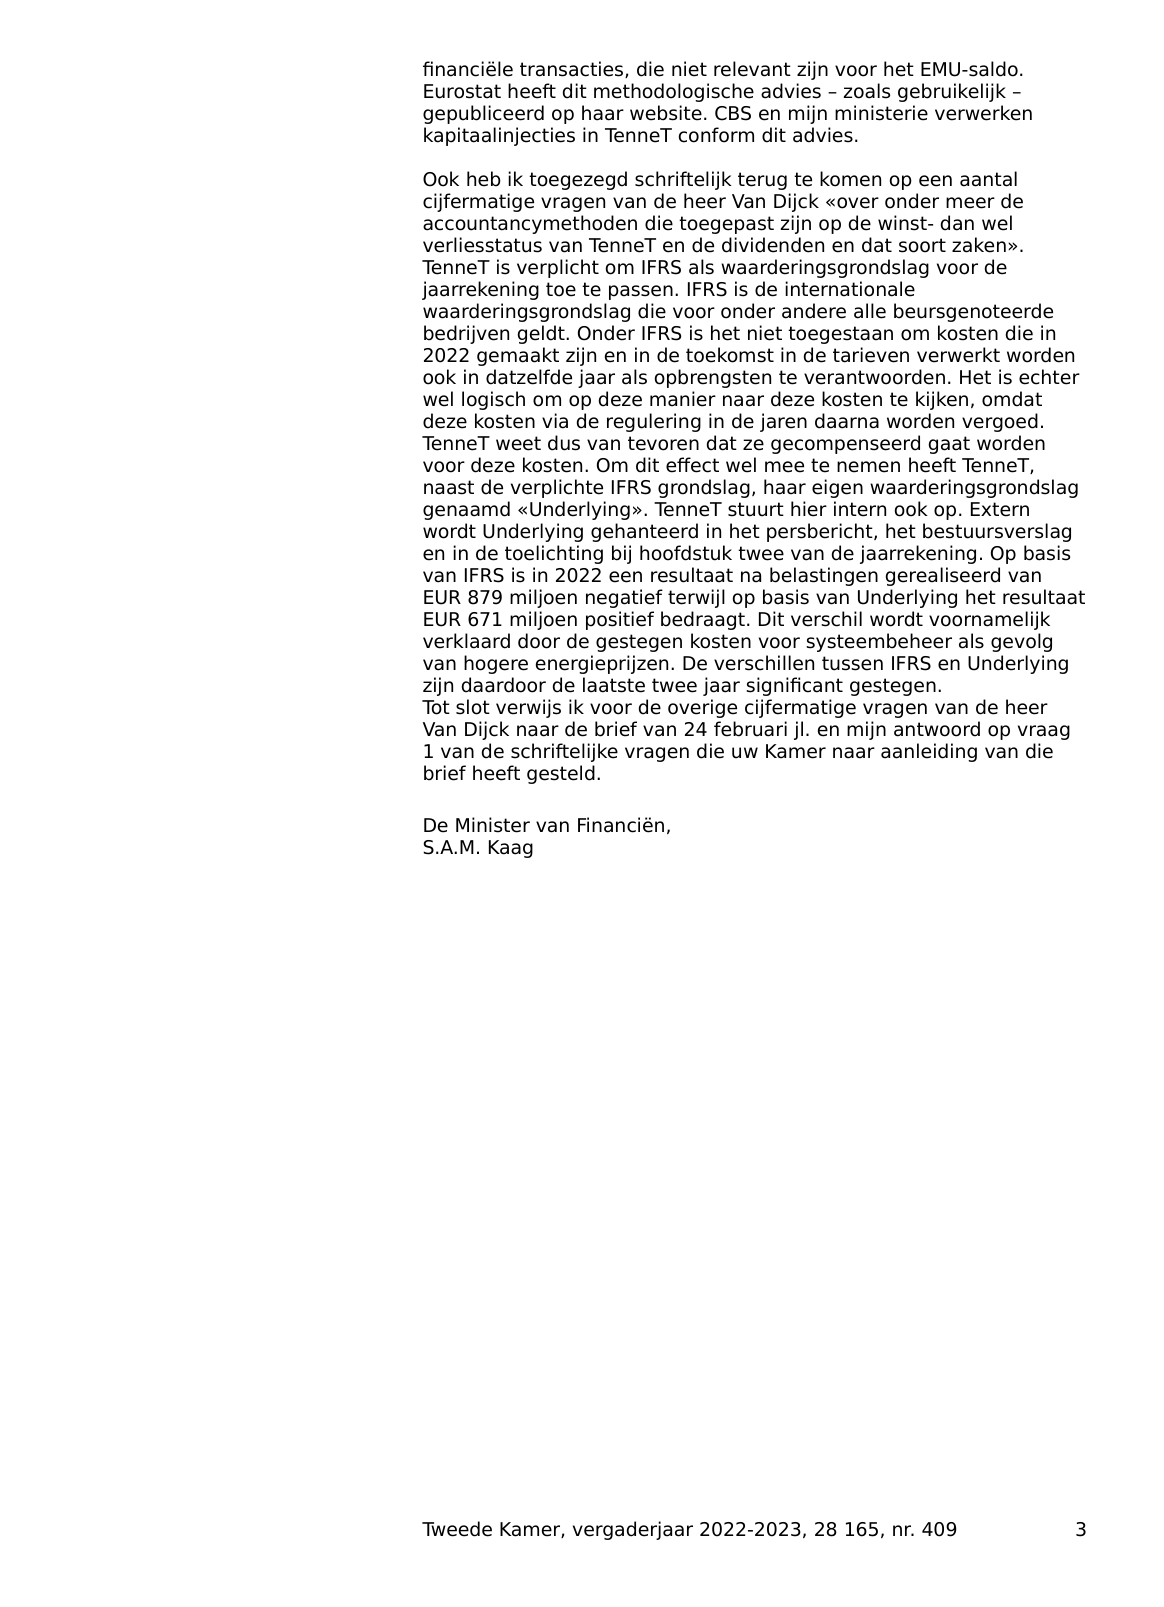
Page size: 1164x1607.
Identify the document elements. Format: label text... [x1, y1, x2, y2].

text financiële transacties, die niet relevant zijn voor het EMU-saldo. Eurostat heeft dit methodologische advies – zoals gebruikelijk – gepubliceerd op haar website. CBS en mijn ministerie verwerken kapitaalinjecties in TenneT conform dit advies. [422, 59, 1087, 147]
text Ook heb ik toegezegd schriftelijk terug te komen op een aantal cijfermatige vragen van de heer Van Dijck «over onder meer de accountancymethoden die toegepast zijn op de winst- dan wel verliesstatus van TenneT en de dividenden en dat soort zaken». TenneT is verplicht om IFRS als waarderingsgrondslag voor de jaarrekening toe te passen. IFRS is de internationale waarderingsgrondslag die voor onder andere alle beursgenoteerde bedrijven geldt. Onder IFRS is het niet toegestaan om kosten die in 2022 gemaakt zijn en in de toekomst in de tarieven verwerkt worden ook in datzelfde jaar als opbrengsten te verantwoorden. Het is echter wel logisch om op deze manier naar deze kosten te kijken, omdat deze kosten via de regulering in de jaren daarna worden vergoed. TenneT weet dus van tevoren dat ze gecompenseerd gaat worden voor deze kosten. Om dit effect wel mee te nemen heeft TenneT, naast de verplichte IFRS grondslag, haar eigen waarderingsgrondslag genaamd «Underlying». TenneT stuurt hier intern ook op. Extern wordt Underlying gehanteerd in het persbericht, het bestuursverslag en in de toelichting bij hoofdstuk twee van de jaarrekening. Op basis van IFRS is in 2022 een resultaat na belastingen gerealiseerd van EUR 879 miljoen negatief terwijl op basis van Underlying het resultaat EUR 671 miljoen positief bedraagt. Dit verschil wordt voornamelijk verklaard door de gestegen kosten voor systeembeheer als gevolg van hogere energieprijzen. De verschillen tussen IFRS en Underlying zijn daardoor de laatste twee jaar significant gestegen. [422, 169, 1087, 697]
text Tot slot verwijs ik voor de overige cijfermatige vragen van de heer Van Dijck naar de brief van 24 februari jl. en mijn antwoord op vraag 1 van de schriftelijke vragen die uw Kamer naar aanleiding van die brief heeft gesteld. [422, 697, 1087, 784]
text De Minister van Financiën, S.A.M. Kaag [422, 814, 1087, 858]
